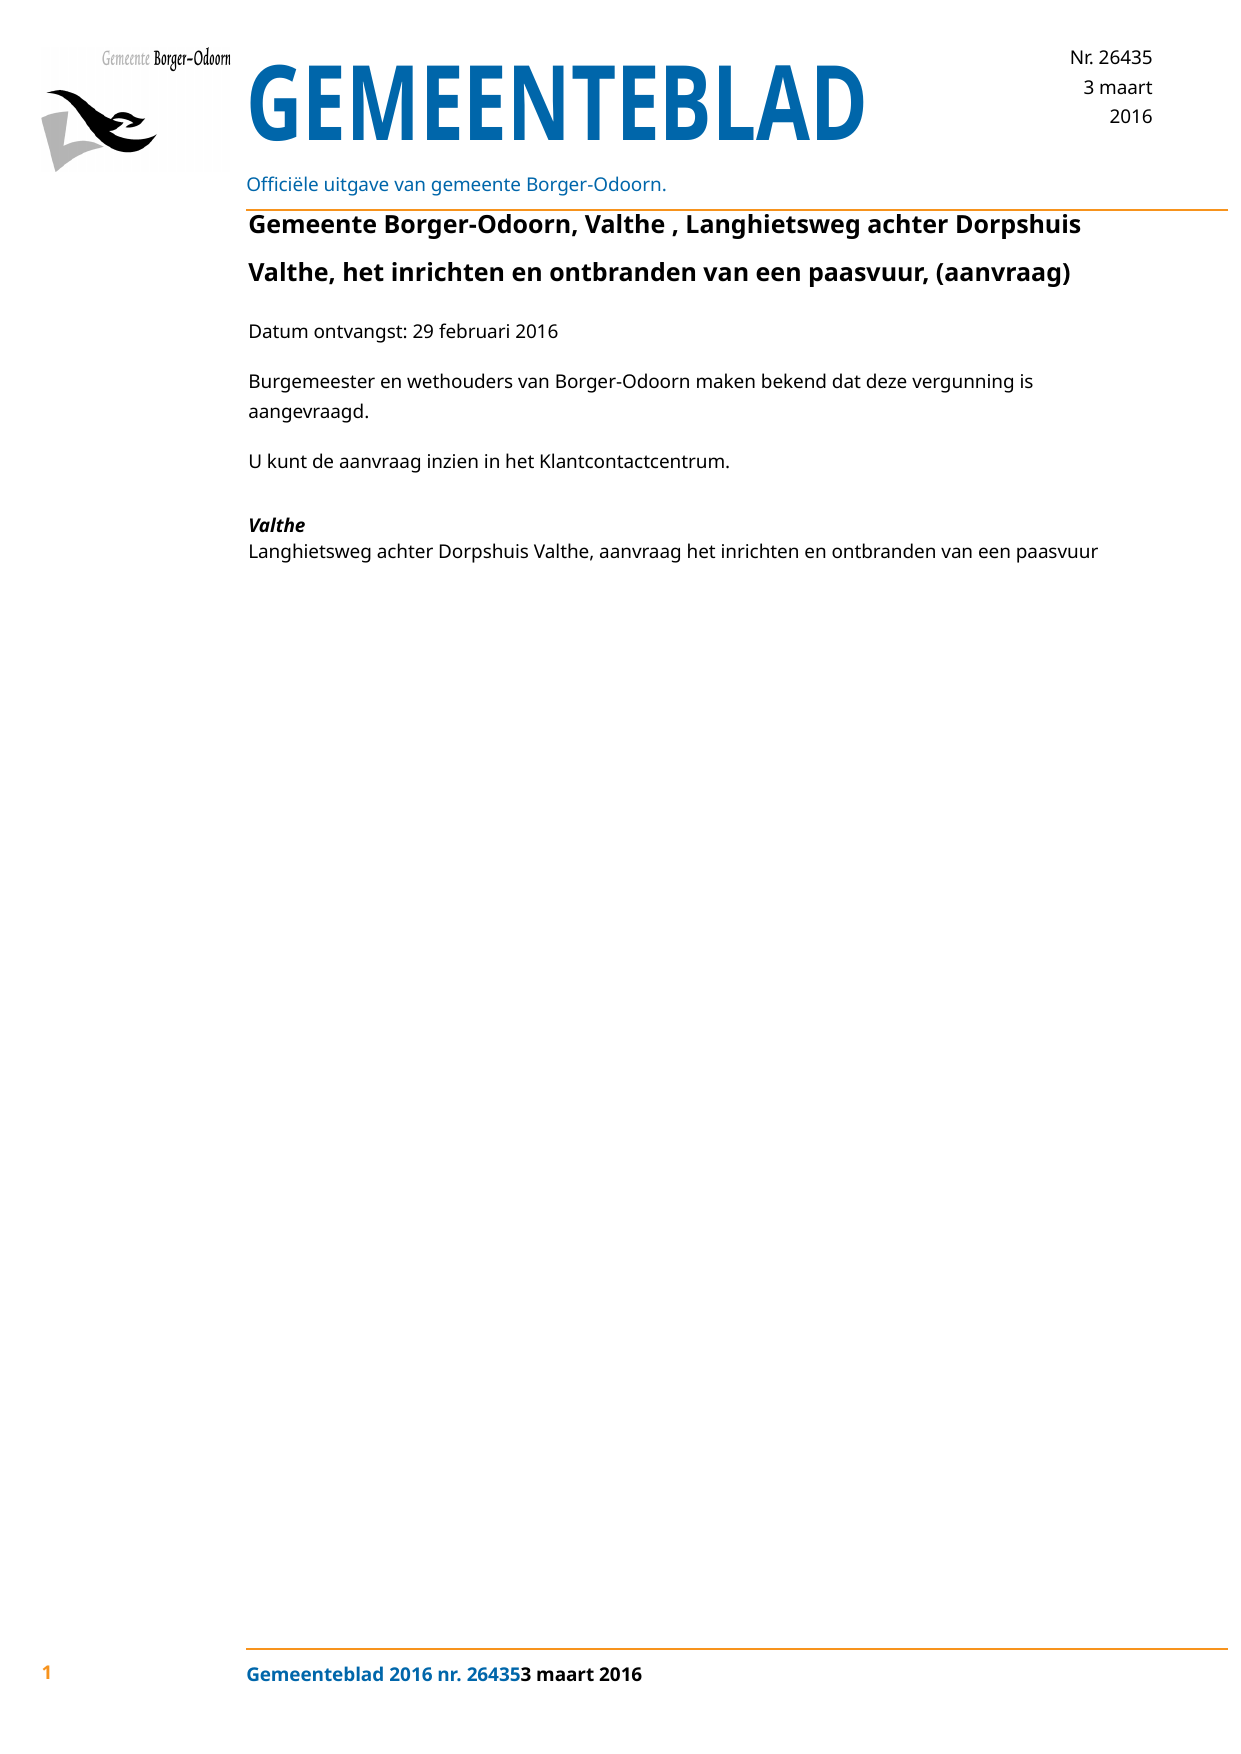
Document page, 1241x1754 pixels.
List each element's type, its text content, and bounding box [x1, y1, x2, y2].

text Valthe [248, 512, 1152, 538]
picture [41, 47, 231, 172]
text U kunt de aanvraag inzien in het Klantcontactcentrum. [248, 448, 1152, 474]
text Gemeente Borger-Odoorn, Valthe , Langhietsweg achter Dorpshuis Valthe, het inrichten en ontbranden van een paasvuur, (aanvraag) [248, 211, 1152, 288]
text Langhietsweg achter Dorpshuis Valthe, aanvraag het inrichten en ontbranden van een paasvuur [248, 538, 1152, 564]
text Datum ontvangst: 29 februari 2016 [248, 318, 1152, 344]
text Burgemeester en wethouders van Borger-Odoorn maken bekend dat deze vergunning is aangevraagd. [248, 368, 1152, 424]
